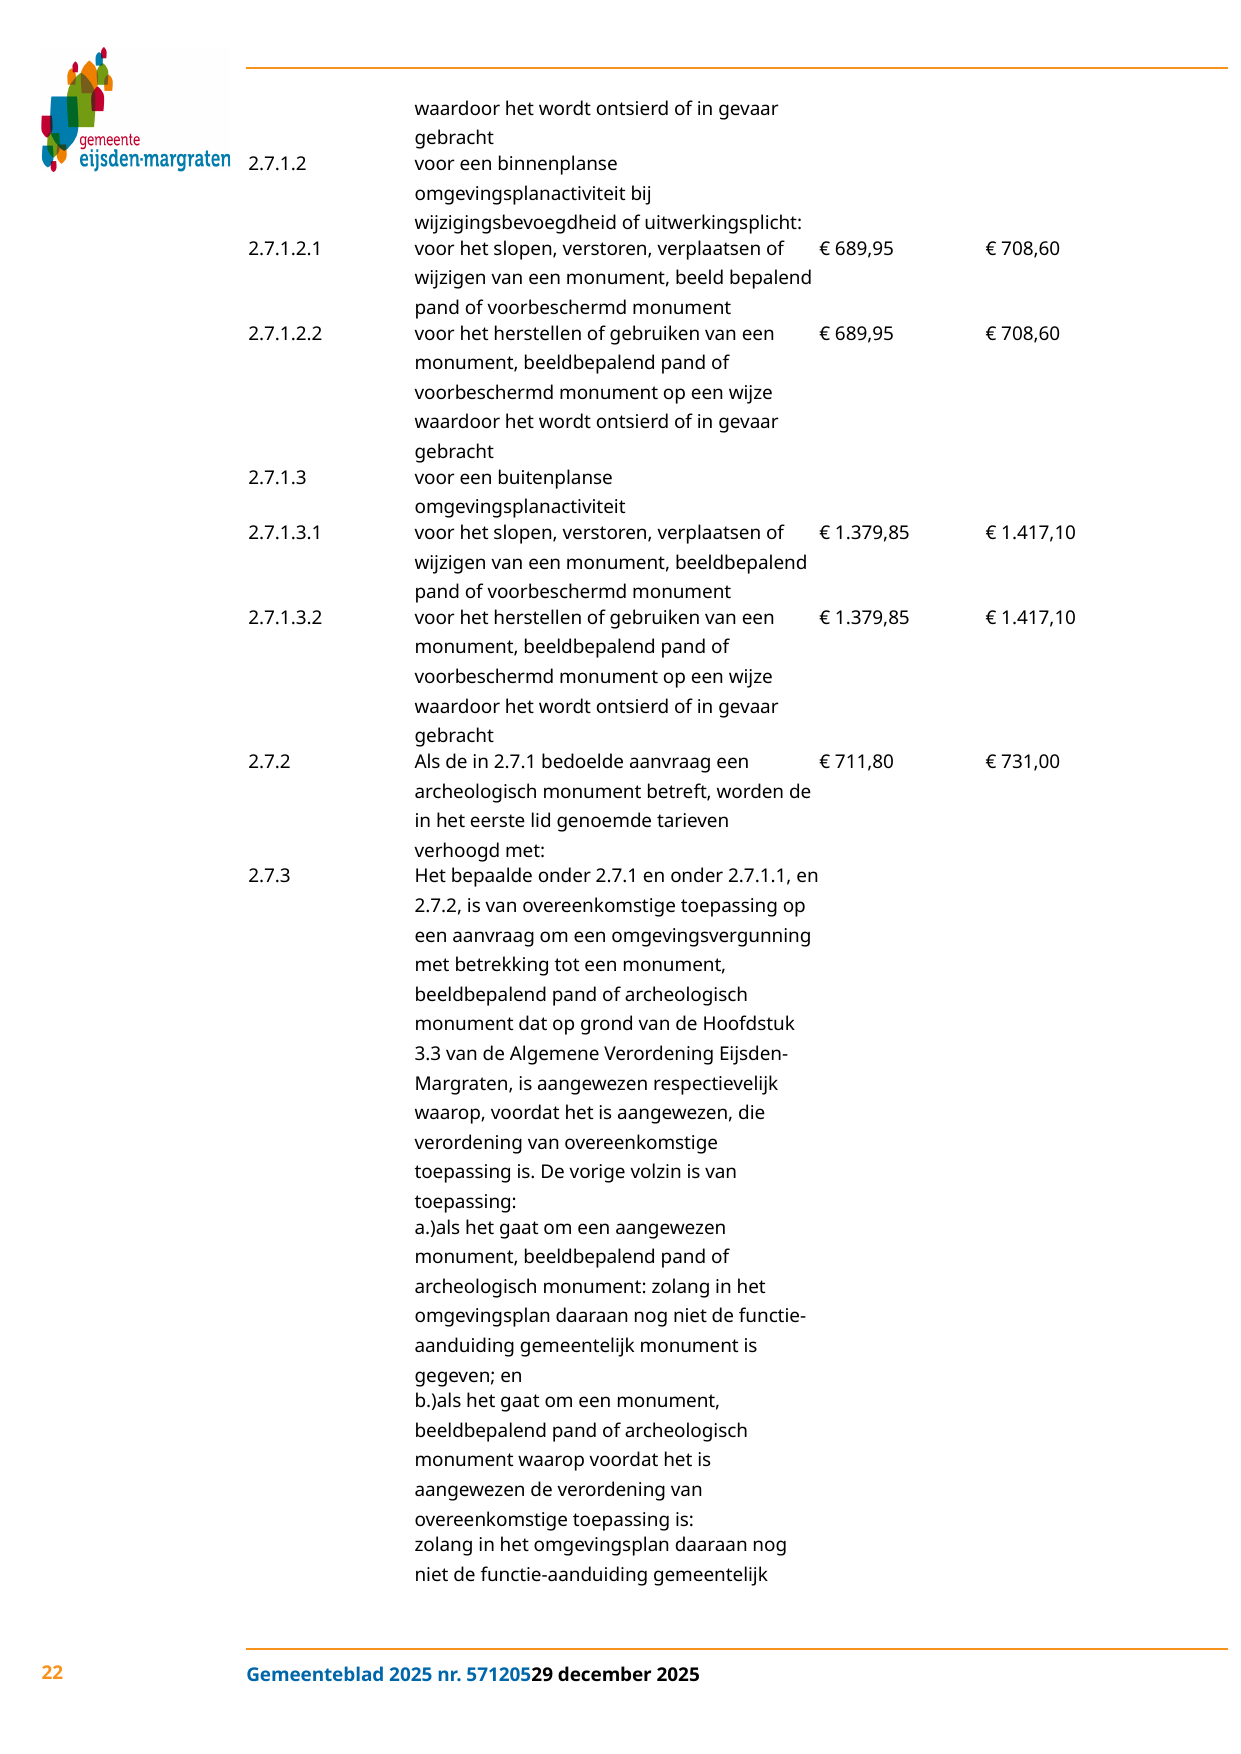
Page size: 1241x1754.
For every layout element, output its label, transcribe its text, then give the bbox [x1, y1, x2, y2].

table_cell [819, 150, 985, 235]
table_cell 2.7.1.2.2 [248, 320, 414, 464]
table_cell 2.7.1.3.1 [248, 519, 414, 604]
table_cell [985, 95, 1152, 150]
table_cell [819, 863, 985, 1587]
table_cell 2.7.3 [248, 863, 414, 1587]
table_cell € 689,95 [819, 235, 985, 320]
table_cell € 1.417,10 [985, 604, 1152, 748]
table_cell € 689,95 [819, 320, 985, 464]
table_cell voor het herstellen of gebruiken van een monument, beeldbepalend pand of voorbeschermd monument op een wijze waardoor het wordt ontsierd of in gevaar gebracht [414, 604, 819, 748]
table_cell voor een binnenplanse omgevingsplanactiviteit bij wijzigingsbevoegdheid of uitwerkingsplicht: [414, 150, 819, 235]
table_cell zolang in het omgevingsplan daaraan nog niet de functie-aanduiding gemeentelijk [414, 1532, 819, 1587]
table_cell € 708,60 [985, 235, 1152, 320]
table_cell 2.7.1.2 [248, 150, 414, 235]
picture [41, 47, 231, 172]
table_cell 2.7.1.3 [248, 464, 414, 519]
table_cell [985, 863, 1152, 1587]
table_cell b.)als het gaat om een monument, beeldbepalend pand of archeologisch monument waarop voordat het is aangewezen de verordening van overeenkomstige toepassing is: [414, 1388, 819, 1532]
table_cell [819, 464, 985, 519]
table_cell € 1.417,10 [985, 519, 1152, 604]
table_cell Het bepaalde onder 2.7.1 en onder 2.7.1.1, en 2.7.2, is van overeenkomstige toepassing op een aanvraag om een omgevingsvergunning met betrekking tot een monument, beeldbepalend pand of archeologisch monument dat op grond van de Hoofdstuk 3.3 van de Algemene Verordening Eijsden-Margraten, is aangewezen respectievelijk waarop, voordat het is aangewezen, die verordening van overeenkomstige toepassing is. De vorige volzin is van toepassing: [414, 863, 819, 1214]
table_cell [248, 95, 414, 150]
table_cell voor het slopen, verstoren, verplaatsen of wijzigen van een monument, beeldbepalend pand of voorbeschermd monument [414, 519, 819, 604]
table_cell 2.7.1.2.1 [248, 235, 414, 320]
table_cell [985, 150, 1152, 235]
table_cell voor het herstellen of gebruiken van een monument, beeldbepalend pand of voorbeschermd monument op een wijze waardoor het wordt ontsierd of in gevaar gebracht [414, 320, 819, 464]
table_cell Als de in 2.7.1 bedoelde aanvraag een archeologisch monument betreft, worden de in het eerste lid genoemde tarieven verhoogd met: [414, 748, 819, 863]
table_cell [819, 95, 985, 150]
table_cell 2.7.1.3.2 [248, 604, 414, 748]
table_cell € 708,60 [985, 320, 1152, 464]
table_cell € 711,80 [819, 748, 985, 863]
table_cell voor een buitenplanse omgevingsplanactiviteit [414, 464, 819, 519]
table_cell [985, 464, 1152, 519]
table_cell 2.7.2 [248, 748, 414, 863]
table_cell € 731,00 [985, 748, 1152, 863]
table_cell € 1.379,85 [819, 604, 985, 748]
table_cell voor het slopen, verstoren, verplaatsen of wijzigen van een monument, beeld bepalend pand of voorbeschermd monument [414, 235, 819, 320]
table_cell a.)als het gaat om een aangewezen monument, beeldbepalend pand of archeologisch monument: zolang in het omgevingsplan daaraan nog niet de functie-aanduiding gemeentelijk monument is gegeven; en [414, 1214, 819, 1387]
table_cell € 1.379,85 [819, 519, 985, 604]
table_cell waardoor het wordt ontsierd of in gevaar gebracht [414, 95, 819, 150]
